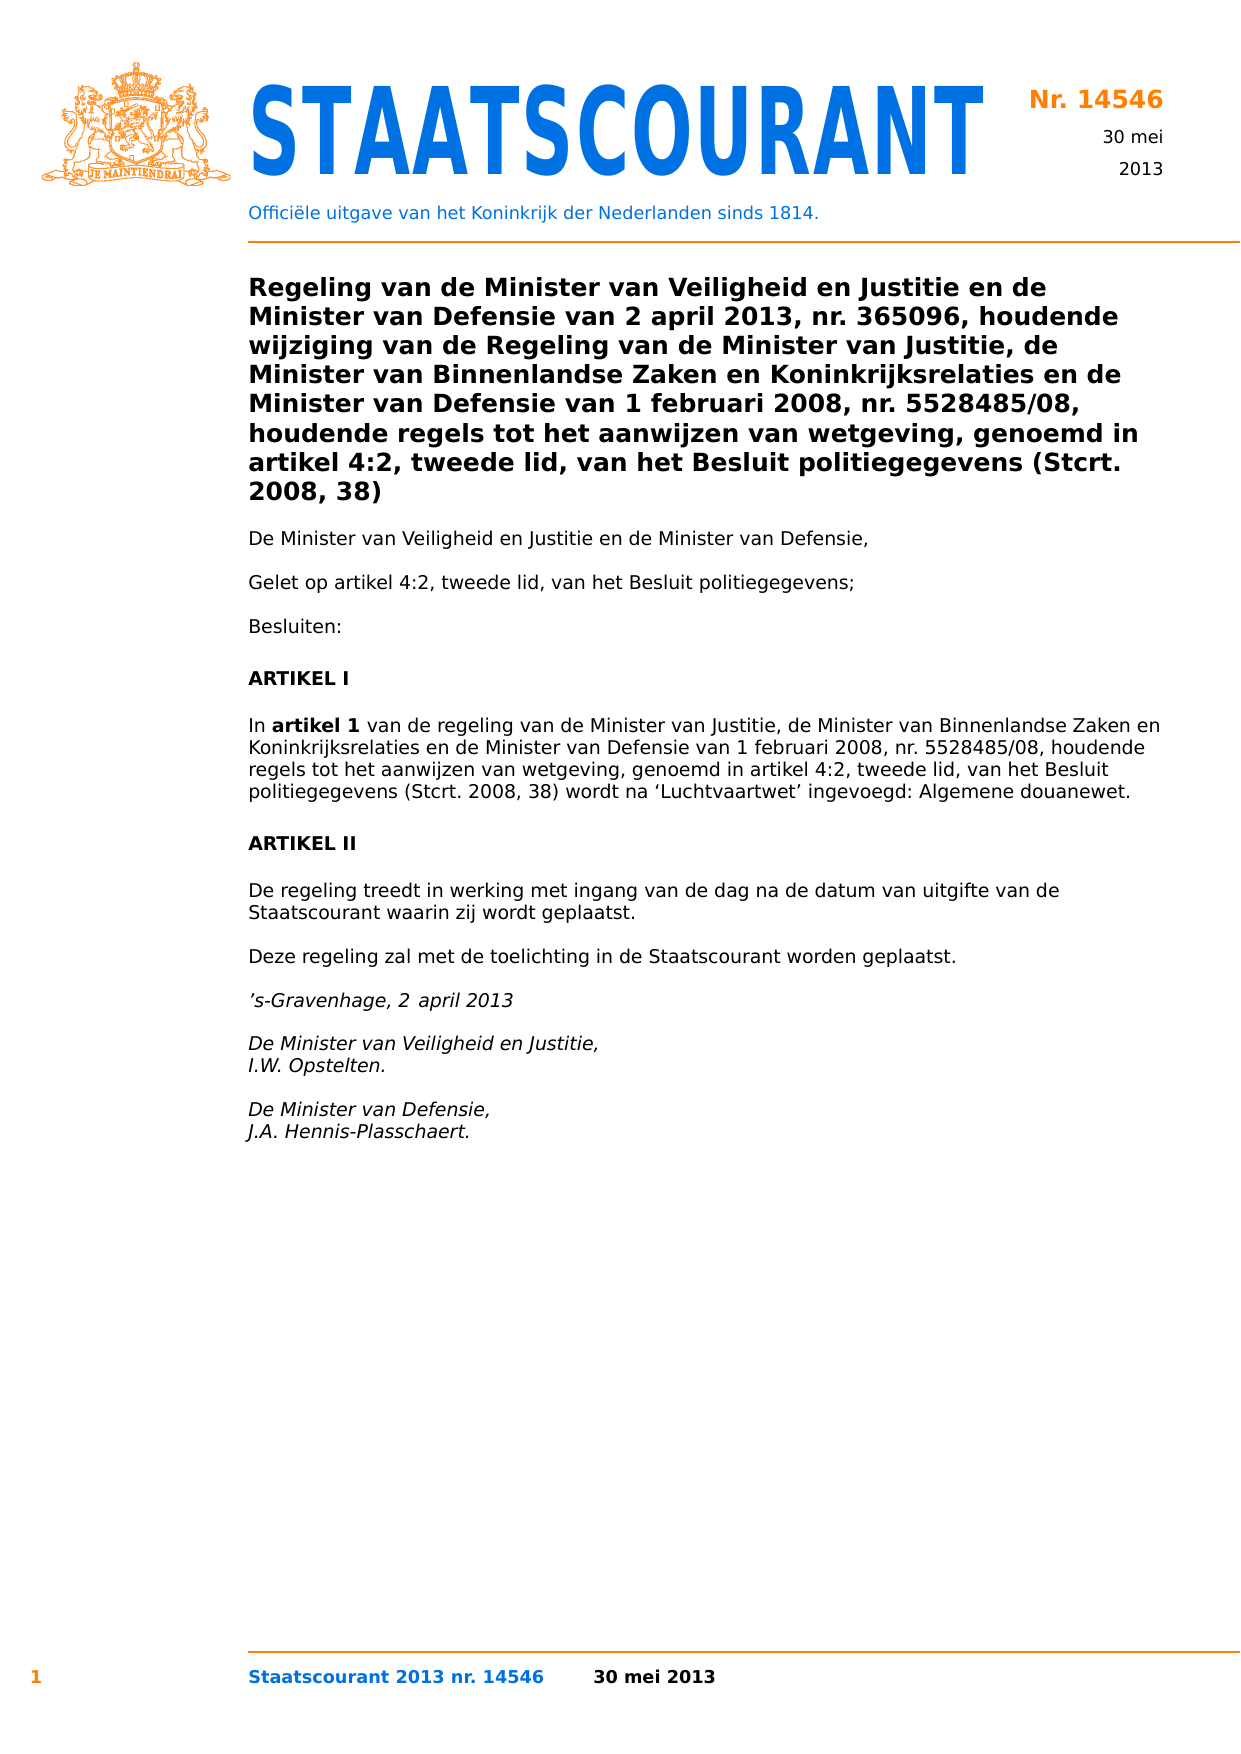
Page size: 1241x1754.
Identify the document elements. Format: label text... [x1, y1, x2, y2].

subtitle ARTIKEL II [248, 833, 1163, 855]
subtitle Regeling van de Minister van Veiligheid en Justitie en de Minister van Defensie van 2 april 2013, nr. 365096, houdende wijziging van de Regeling van de Minister van Justitie, de Minister van Binnenlandse Zaken en Koninkrijksrelaties en de Minister van Defensie van 1 februari 2008, nr. 5528485/08, houdende regels tot het aanwijzen van wetgeving, genoemd in artikel 4:2, tweede lid, van het Besluit politiegegevens (Stcrt. 2008, 38) [248, 273, 1163, 506]
text De Minister van Veiligheid en Justitie, I.W. Opstelten. [248, 1033, 1163, 1077]
subtitle ARTIKEL I [248, 668, 1163, 690]
text ’s-Gravenhage, 2 april 2013 [248, 989, 1163, 1011]
text Besluiten: [248, 616, 1163, 638]
text De regeling treedt in werking met ingang van de dag na de datum van uitgifte van de Staatscourant waarin zij wordt geplaatst. [248, 880, 1163, 924]
table_header STAATSCOURANT [248, 62, 998, 203]
table_header [25, 62, 248, 241]
text De Minister van Defensie, J.A. Hennis-Plasschaert. [248, 1099, 1163, 1143]
text In artikel 1 van de regeling van de Minister van Justitie, de Minister van Binnenlandse Zaken en Koninkrijksrelaties en de Minister van Defensie van 1 februari 2008, nr. 5528485/08, houdende regels tot het aanwijzen van wetgeving, genoemd in artikel 4:2, tweede lid, van het Besluit politiegegevens (Stcrt. 2008, 38) wordt na ‘Luchtvaartwet’ ingevoegd: Algemene douanewet. [248, 715, 1163, 803]
table_header Nr. 14546 [998, 62, 1240, 121]
text Gelet op artikel 4:2, tweede lid, van het Besluit politiegegevens; [248, 572, 1163, 594]
table_cell Officiële uitgave van het Koninkrijk der Nederlanden sinds 1814. [248, 203, 1240, 241]
picture [41, 62, 231, 186]
text De Minister van Veiligheid en Justitie en de Minister van Defensie, [248, 528, 1163, 550]
text Deze regeling zal met de toelichting in de Staatscourant worden geplaatst. [248, 946, 1163, 968]
table_cell 2013 [998, 153, 1240, 203]
table_cell 30 mei [998, 121, 1240, 153]
